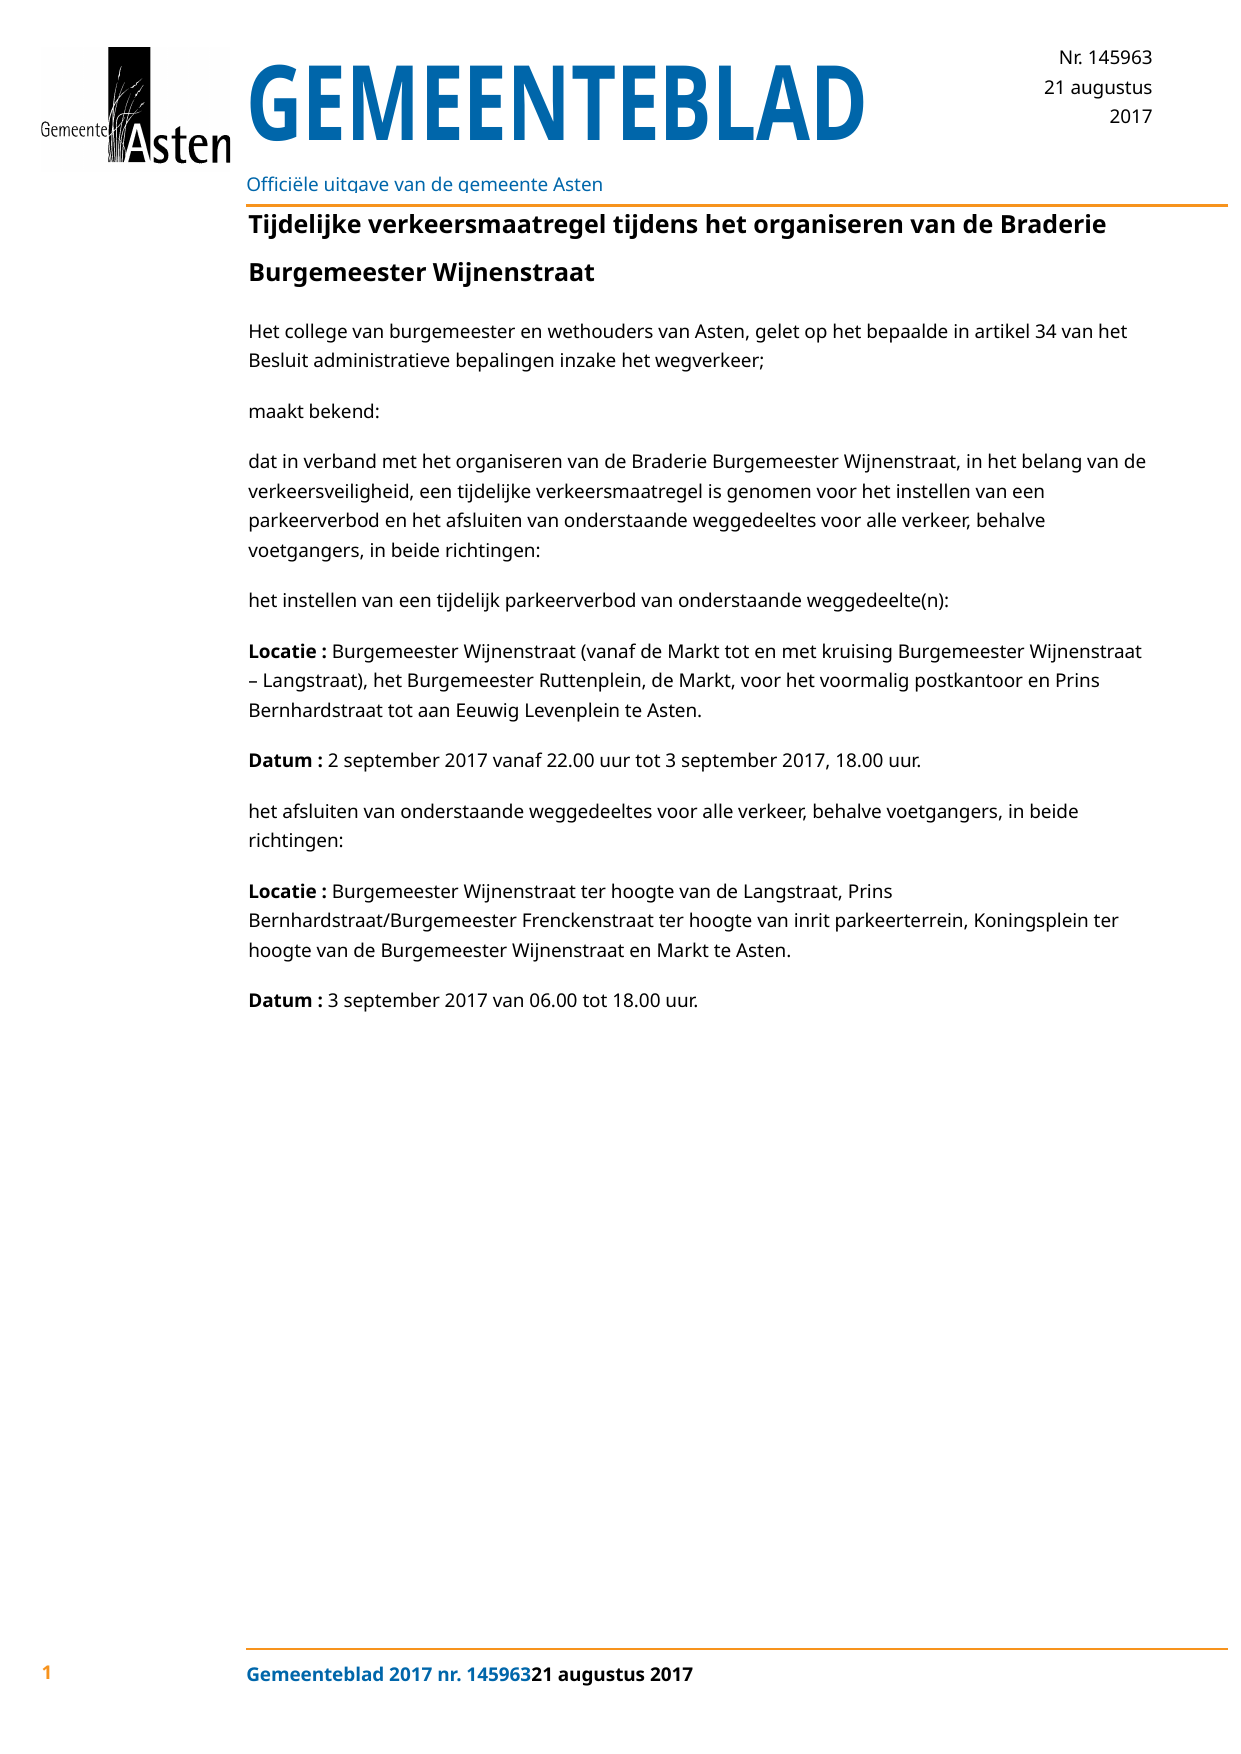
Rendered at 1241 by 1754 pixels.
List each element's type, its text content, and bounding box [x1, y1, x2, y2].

text maakt bekend: [248, 398, 1152, 424]
text Het college van burgemeester en wethouders van Asten, gelet op het bepaalde in artikel 34 van het Besluit administratieve bepalingen inzake het wegverkeer; [248, 318, 1152, 373]
text Locatie : Burgemeester Wijnenstraat (vanaf de Markt tot en met kruising Burgemeester Wijnenstraat – Langstraat), het Burgemeester Ruttenplein, de Markt, voor het voormalig postkantoor en Prins Bernhardstraat tot aan Eeuwig Levenplein te Asten. [248, 638, 1152, 723]
text Datum : 3 september 2017 van 06.00 tot 18.00 uur. [248, 987, 1152, 1013]
text Tijdelijke verkeersmaatregel tijdens het organiseren van de Braderie Burgemeester Wijnenstraat [248, 207, 1152, 288]
text het afsluiten van onderstaande weggedeeltes voor alle verkeer, behalve voetgangers, in beide richtingen: [248, 798, 1152, 853]
text Locatie : Burgemeester Wijnenstraat ter hoogte van de Langstraat, Prins Bernhardstraat/Burgemeester Frenckenstraat ter hoogte van inrit parkeerterrein, Koningsplein ter hoogte van de Burgemeester Wijnenstraat en Markt te Asten. [248, 878, 1152, 963]
text dat in verband met het organiseren van de Braderie Burgemeester Wijnenstraat, in het belang van de verkeersveiligheid, een tijdelijke verkeersmaatregel is genomen voor het instellen van een parkeerverbod en het afsluiten van onderstaande weggedeeltes voor alle verkeer, behalve voetgangers, in beide richtingen: [248, 448, 1152, 563]
text het instellen van een tijdelijk parkeerverbod van onderstaande weggedeelte(n): [248, 587, 1152, 613]
text Datum : 2 september 2017 vanaf 22.00 uur tot 3 september 2017, 18.00 uur. [248, 747, 1152, 773]
picture [41, 47, 231, 172]
